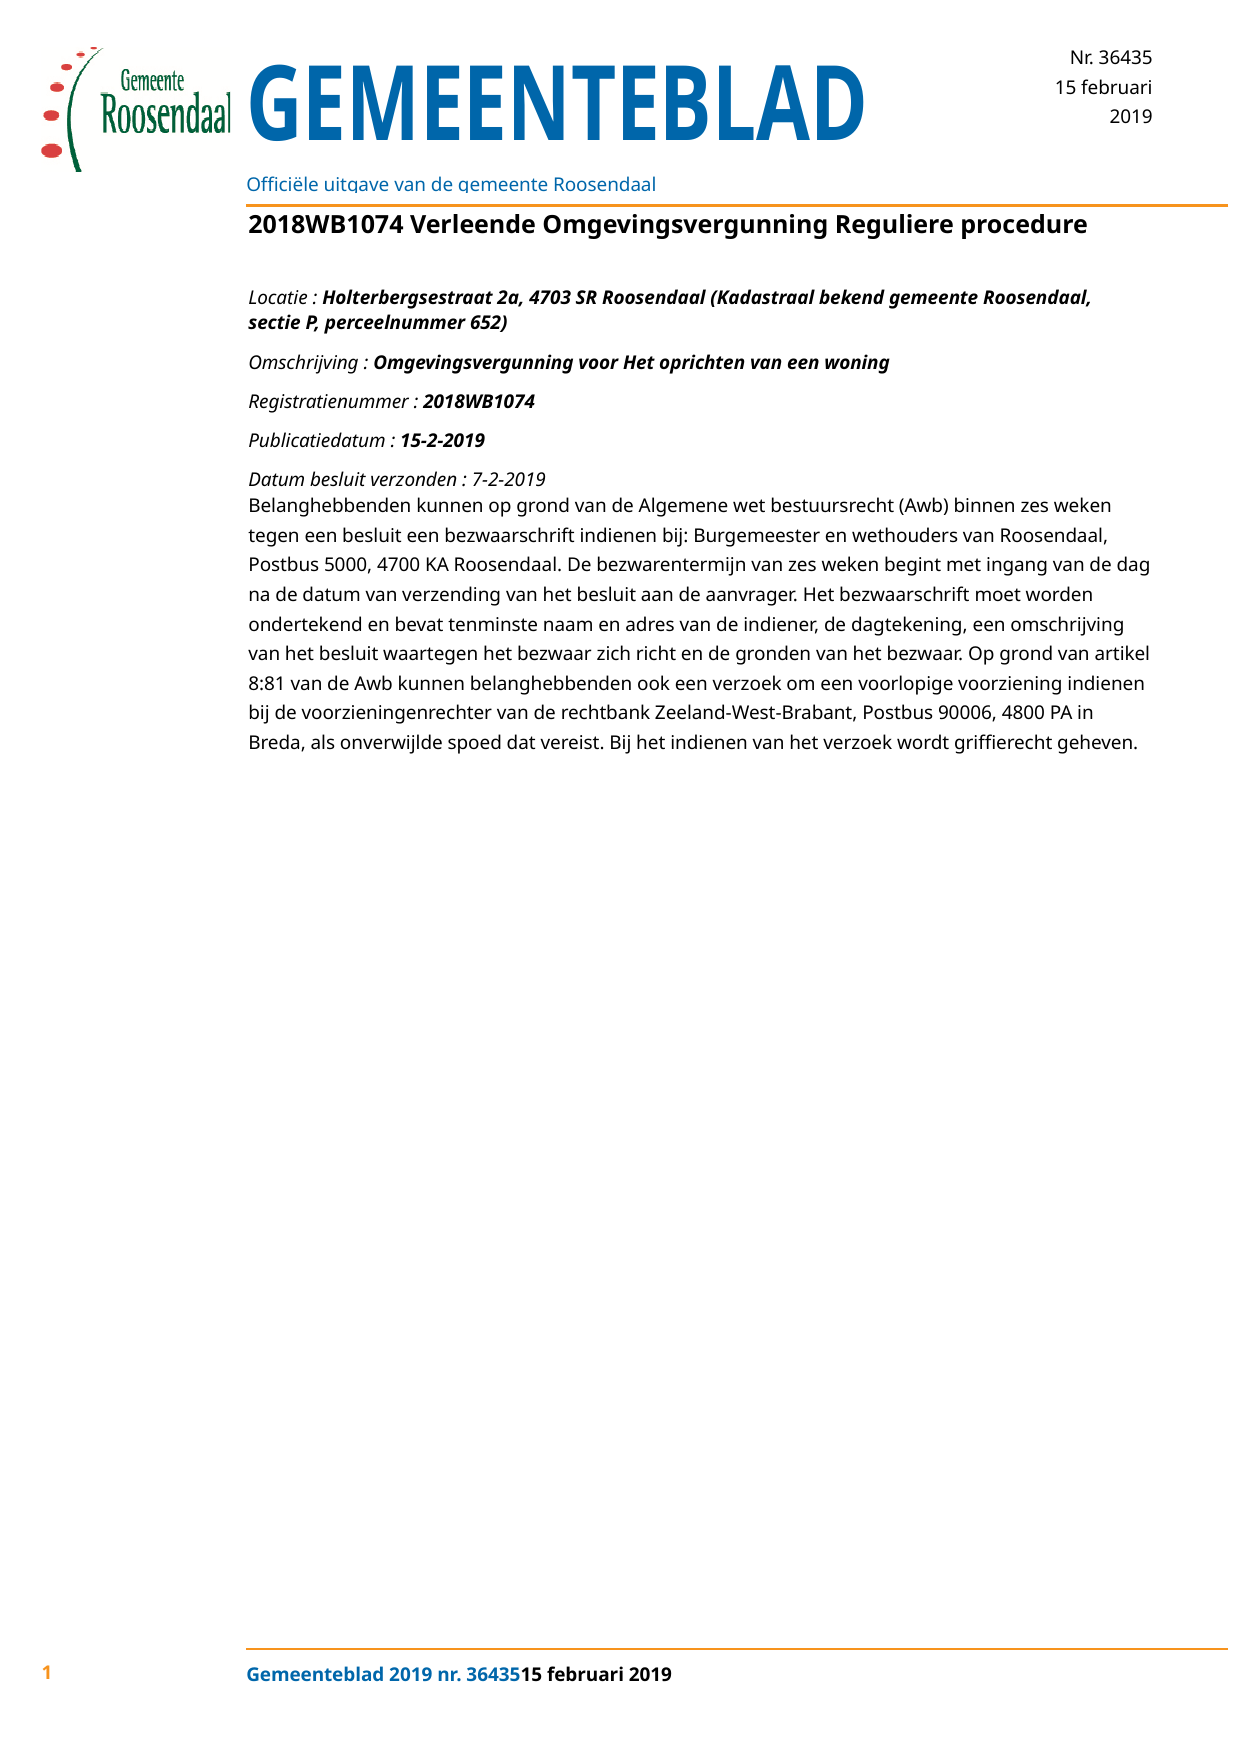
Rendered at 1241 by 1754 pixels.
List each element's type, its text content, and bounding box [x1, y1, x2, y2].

text Publicatiedatum : 15-2-2019 [248, 427, 1152, 453]
text Datum besluit verzonden : 7-2-2019 [248, 467, 1152, 492]
text 2018WB1074 Verleende Omgevingsvergunning Reguliere procedure [248, 207, 1152, 241]
picture [41, 47, 231, 172]
text Locatie : Holterbergsestraat 2a, 4703 SR Roosendaal (Kadastraal bekend gemeente Roosendaal, sectie P, perceelnummer 652) [248, 284, 1152, 335]
text Belanghebbenden kunnen op grond van de Algemene wet bestuursrecht (Awb) binnen zes weken tegen een besluit een bezwaarschrift indienen bij: Burgemeester en wethouders van Roosendaal, Postbus 5000, 4700 KA Roosendaal. De bezwarentermijn van zes weken begint met ingang van de dag na de datum van verzending van het besluit aan de aanvrager. Het bezwaarschrift moet worden ondertekend en bevat tenminste naam en adres van de indiener, de dagtekening, een omschrijving van het besluit waartegen het bezwaar zich richt en de gronden van het bezwaar. Op grond van artikel 8:81 van de Awb kunnen belanghebbenden ook een verzoek om een voorlopige voorziening indienen bij de voorzieningenrechter van de rechtbank Zeeland-West-Brabant, Postbus 90006, 4800 PA in Breda, als onverwijlde spoed dat vereist. Bij het indienen van het verzoek wordt griffierecht geheven. [248, 492, 1152, 755]
text Registratienummer : 2018WB1074 [248, 388, 1152, 414]
text Omschrijving : Omgevingsvergunning voor Het oprichten van een woning [248, 349, 1152, 374]
